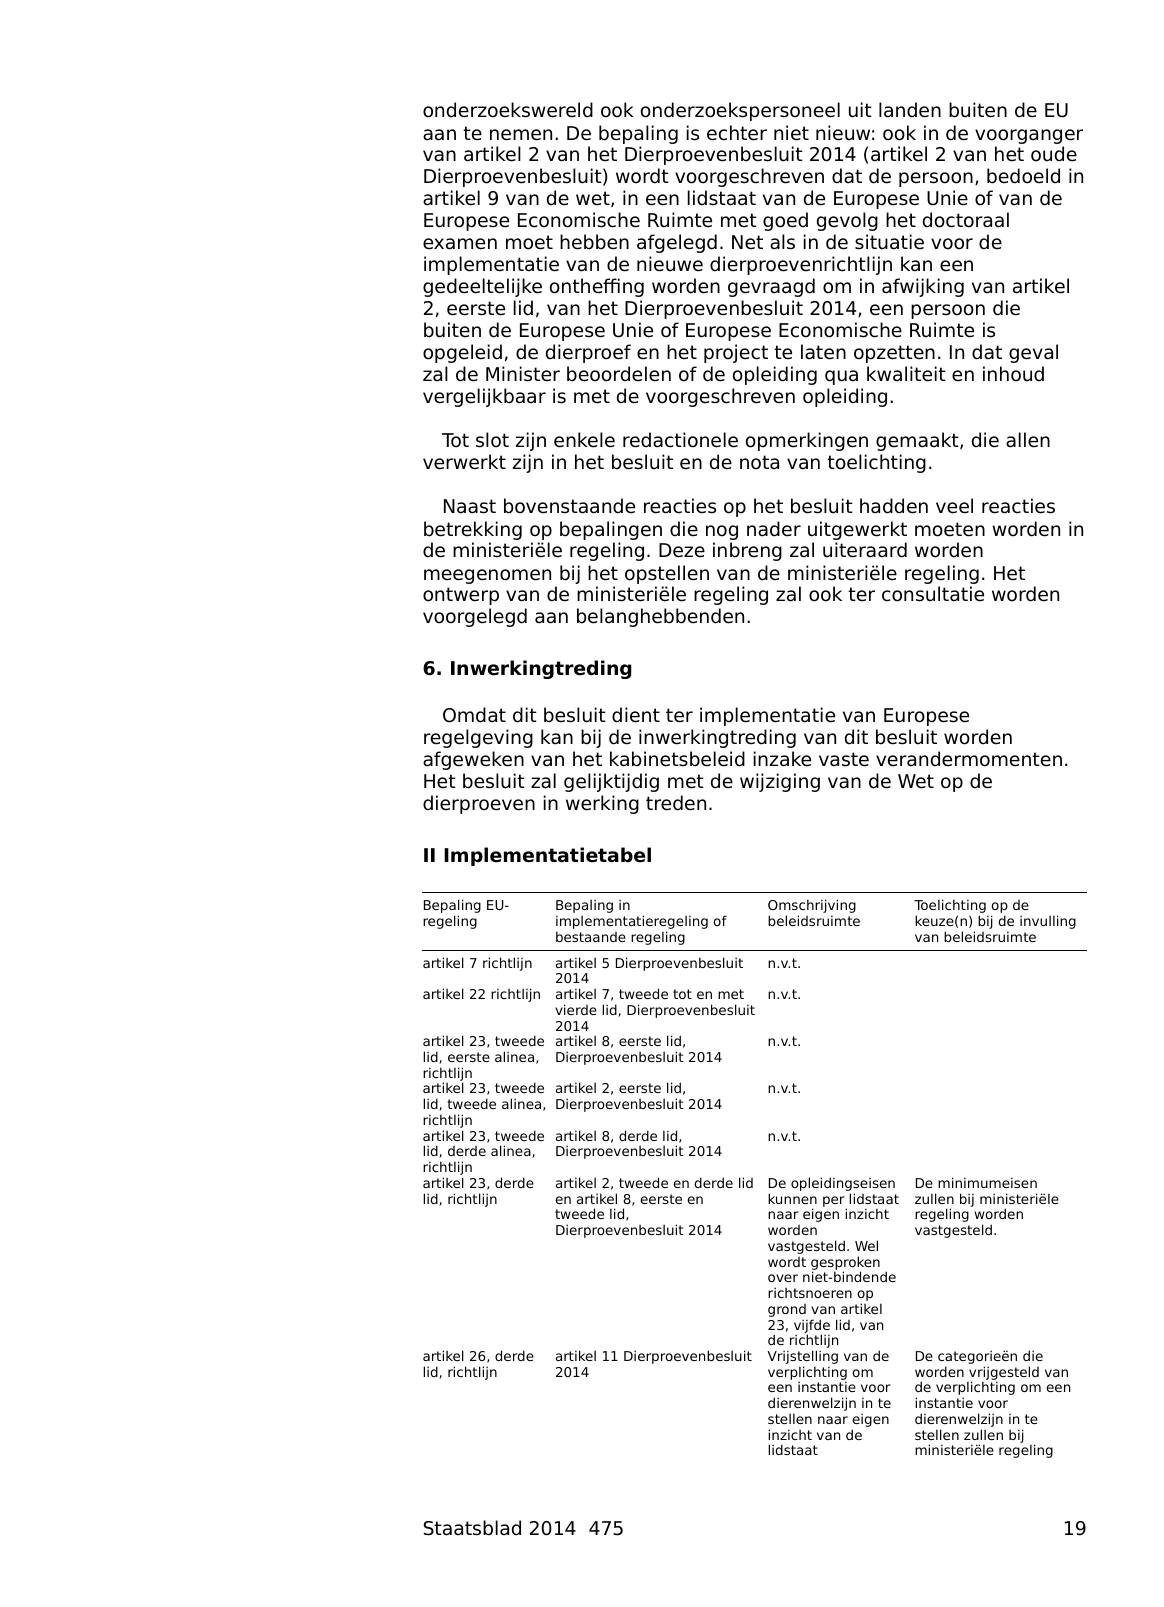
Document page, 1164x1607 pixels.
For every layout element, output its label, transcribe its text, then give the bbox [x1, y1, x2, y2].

table_cell artikel 8, eerste lid, Dierproevenbesluit 2014 [549, 1034, 761, 1081]
table_cell artikel 26, derde lid, richtlijn [422, 1349, 549, 1459]
table_header Bepaling EU-regeling [422, 893, 549, 950]
text onderzoekswereld ook onderzoekspersoneel uit landen buiten de EU aan te nemen. De bepaling is echter niet nieuw: ook in de voorganger van artikel 2 van het Dierproevenbesluit 2014 (artikel 2 van het oude Dierproevenbesluit) wordt voorgeschreven dat de persoon, bedoeld in artikel 9 van de wet, in een lidstaat van de Europese Unie of van de Europese Economische Ruimte met goed gevolg het doctoraal examen moet hebben afgelegd. Net als in de situatie voor de implementatie van de nieuwe dierproevenrichtlijn kan een gedeeltelijke ontheffing worden gevraagd om in afwijking van artikel 2, eerste lid, van het Dierproevenbesluit 2014, een persoon die buiten de Europese Unie of Europese Economische Ruimte is opgeleid, de dierproef en het project te laten opzetten. In dat geval zal de Minister beoordelen of de opleiding qua kwaliteit en inhoud vergelijkbaar is met de voorgeschreven opleiding. [422, 100, 1087, 408]
table_cell artikel 5 Dierproevenbesluit 2014 [549, 951, 761, 987]
table_header Omschrijving beleidsruimte [761, 893, 908, 950]
table_cell artikel 11 Dierproevenbesluit 2014 [549, 1349, 761, 1459]
table_cell artikel 8, derde lid, Dierproevenbesluit 2014 [549, 1129, 761, 1176]
table_cell Vrijstelling van de verplichting om een instantie voor dierenwelzijn in te stellen naar eigen inzicht van de lidstaat [761, 1349, 908, 1459]
table_cell n.v.t. [761, 1034, 908, 1081]
text Naast bovenstaande reacties op het besluit hadden veel reacties betrekking op bepalingen die nog nader uitgewerkt moeten worden in de ministeriële regeling. Deze inbreng zal uiteraard worden meegenomen bij het opstellen van de ministeriële regeling. Het ontwerp van de ministeriële regeling zal ook ter consultatie worden voorgelegd aan belanghebbenden. [422, 496, 1087, 628]
subtitle 6. Inwerkingtreding [422, 658, 1087, 680]
table_cell n.v.t. [761, 1081, 908, 1128]
table_cell [909, 987, 1087, 1034]
table_header Toelichting op de keuze(n) bij de invulling van beleidsruimte [909, 893, 1087, 950]
text Tot slot zijn enkele redactionele opmerkingen gemaakt, die allen verwerkt zijn in het besluit en de nota van toelichting. [422, 430, 1087, 474]
table_cell artikel 23, tweede lid, tweede alinea, richtlijn [422, 1081, 549, 1128]
text Omdat dit besluit dient ter implementatie van Europese regelgeving kan bij de inwerkingtreding van dit besluit worden afgeweken van het kabinetsbeleid inzake vaste verandermomenten. Het besluit zal gelijktijdig met de wijziging van de Wet op de dierproeven in werking treden. [422, 705, 1087, 815]
table_cell n.v.t. [761, 951, 908, 987]
table_cell [909, 951, 1087, 987]
table_cell n.v.t. [761, 987, 908, 1034]
table_cell artikel 22 richtlijn [422, 987, 549, 1034]
table_cell artikel 7 richtlijn [422, 951, 549, 987]
table_cell De opleidingseisen kunnen per lidstaat naar eigen inzicht worden vastgesteld. Wel wordt gesproken over niet-bindende richtsnoeren op grond van artikel 23, vijfde lid, van de richtlijn [761, 1176, 908, 1349]
table_cell n.v.t. [761, 1129, 908, 1176]
table_cell artikel 23, tweede lid, derde alinea, richtlijn [422, 1129, 549, 1176]
table_cell artikel 2, tweede en derde lid en artikel 8, eerste en tweede lid, Dierproevenbesluit 2014 [549, 1176, 761, 1349]
table_cell artikel 23, derde lid, richtlijn [422, 1176, 549, 1349]
table_header Bepaling in implementatieregeling of bestaande regeling [549, 893, 761, 950]
table_cell artikel 7, tweede tot en met vierde lid, Dierproevenbesluit 2014 [549, 987, 761, 1034]
table_cell [909, 1034, 1087, 1081]
table_cell artikel 2, eerste lid, Dierproevenbesluit 2014 [549, 1081, 761, 1128]
subtitle II Implementatietabel [422, 845, 1087, 867]
table_cell De categorieën die worden vrijgesteld van de verplichting om een instantie voor dierenwelzijn in te stellen zullen bij ministeriële regeling [909, 1349, 1087, 1459]
table_cell [909, 1081, 1087, 1128]
table_cell [909, 1129, 1087, 1176]
table_cell De minimumeisen zullen bij ministeriële regeling worden vastgesteld. [909, 1176, 1087, 1349]
table_cell artikel 23, tweede lid, eerste alinea, richtlijn [422, 1034, 549, 1081]
